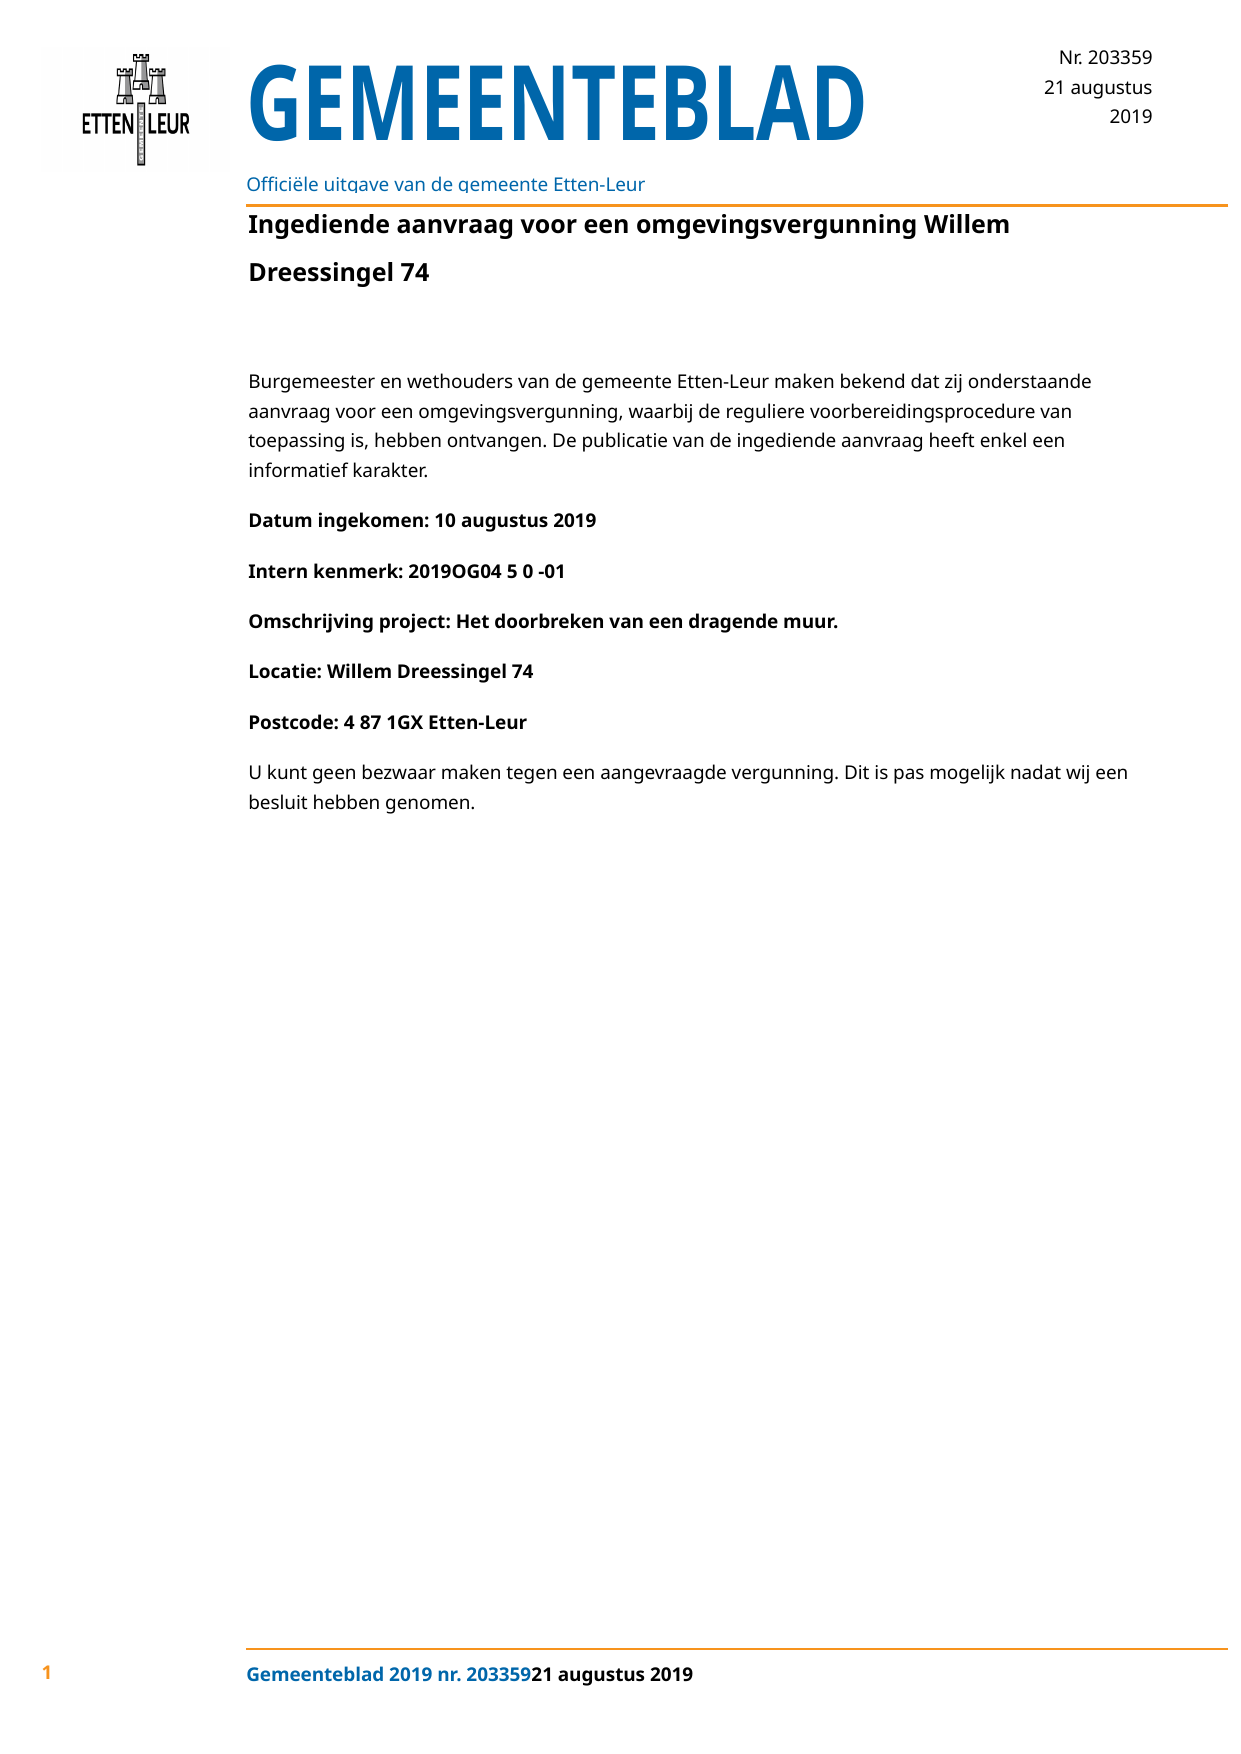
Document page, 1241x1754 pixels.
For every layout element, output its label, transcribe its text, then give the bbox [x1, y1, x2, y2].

text Locatie: Willem Dreessingel 74 [248, 659, 1152, 684]
text Omschrijving project: Het doorbreken van een dragende muur. [248, 608, 1152, 634]
text Burgemeester en wethouders van de gemeente Etten-Leur maken bekend dat zij onderstaande aanvraag voor een omgevingsvergunning, waarbij de reguliere voorbereidingsprocedure van toepassing is, hebben ontvangen. De publicatie van de ingediende aanvraag heeft enkel een informatief karakter. [248, 368, 1152, 483]
text Intern kenmerk: 2019OG04 5 0 -01 [248, 558, 1152, 584]
text Postcode: 4 87 1GX Etten-Leur [248, 709, 1152, 735]
text Ingediende aanvraag voor een omgevingsvergunning Willem Dreessingel 74 [248, 207, 1152, 288]
text U kunt geen bezwaar maken tegen een aangevraagde vergunning. Dit is pas mogelijk nadat wij een besluit hebben genomen. [248, 759, 1152, 815]
text Datum ingekomen: 10 augustus 2019 [248, 507, 1152, 533]
picture [41, 47, 231, 172]
